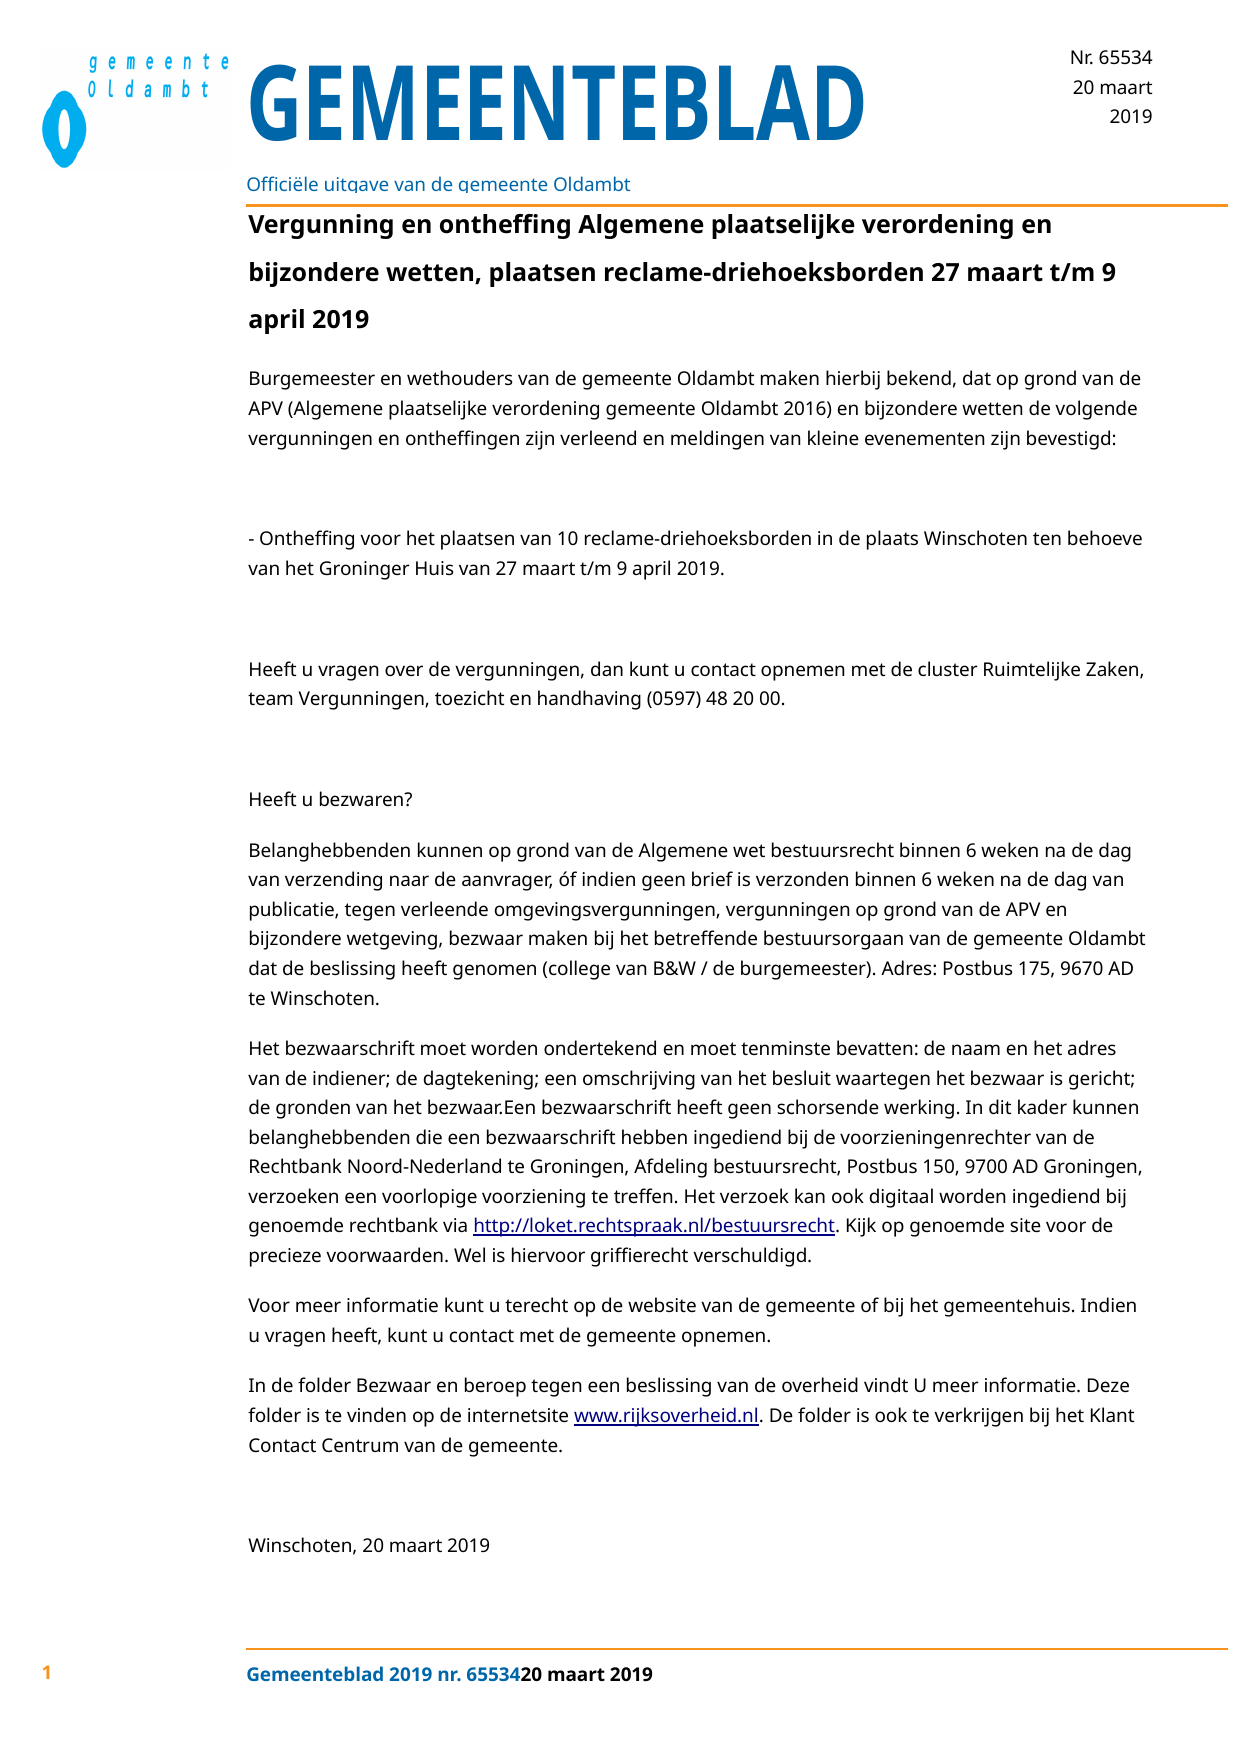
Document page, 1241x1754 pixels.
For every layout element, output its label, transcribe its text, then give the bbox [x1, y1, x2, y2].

text Winschoten, 20 maart 2019 [248, 1533, 1152, 1558]
text Het bezwaarschrift moet worden ondertekend en moet tenminste bevatten: de naam en het adres van de indiener; de dagtekening; een omschrijving van het besluit waartegen het bezwaar is gericht; de gronden van het bezwaar.Een bezwaarschrift heeft geen schorsende werking. In dit kader kunnen belanghebbenden die een bezwaarschrift hebben ingediend bij de voorzieningenrechter van de Rechtbank Noord-Nederland te Groningen, Afdeling bestuursrecht, Postbus 150, 9700 AD Groningen, verzoeken een voorlopige voorziening te treffen. Het verzoek kan ook digitaal worden ingediend bij genoemde rechtbank via http://loket.rechtspraak.nl/bestuursrecht. Kijk op genoemde site voor de precieze voorwaarden. Wel is hiervoor griffierecht verschuldigd. [248, 1035, 1152, 1268]
text Voor meer informatie kunt u terecht op de website van de gemeente of bij het gemeentehuis. Indien u vragen heeft, kunt u contact met de gemeente opnemen. [248, 1293, 1152, 1348]
picture [41, 47, 231, 172]
text Belanghebbenden kunnen op grond van de Algemene wet bestuursrecht binnen 6 weken na de dag van verzending naar de aanvrager, óf indien geen brief is verzonden binnen 6 weken na de dag van publicatie, tegen verleende omgevingsvergunningen, vergunningen op grond van de APV en bijzondere wetgeving, bezwaar maken bij het betreffende bestuursorgaan van de gemeente Oldambt dat de beslissing heeft genomen (college van B&W / de burgemeester). Adres: Postbus 175, 9670 AD te Winschoten. [248, 837, 1152, 1010]
text Heeft u vragen over de vergunningen, dan kunt u contact opnemen met de cluster Ruimtelijke Zaken, team Vergunningen, toezicht en handhaving (0597) 48 20 00. [248, 656, 1152, 711]
text In de folder Bezwaar en beroep tegen een beslissing van de overheid vindt U meer informatie. Deze folder is te vinden op de internetsite www.rijksoverheid.nl. De folder is ook te verkrijgen bij het Klant Contact Centrum van de gemeente. [248, 1373, 1152, 1457]
text - Ontheffing voor het plaatsen van 10 reclame-driehoeksborden in de plaats Winschoten ten behoeve van het Groninger Huis van 27 maart t/m 9 april 2019. [248, 526, 1152, 581]
text Burgemeester en wethouders van de gemeente Oldambt maken hierbij bekend, dat op grond van de APV (Algemene plaatselijke verordening gemeente Oldambt 2016) en bijzondere wetten de volgende vergunningen en ontheffingen zijn verleend en meldingen van kleine evenementen zijn bevestigd: [248, 366, 1152, 450]
text Heeft u bezwaren? [248, 786, 1152, 812]
text Vergunning en ontheffing Algemene plaatselijke verordening en bijzondere wetten, plaatsen reclame-driehoeksborden 27 maart t/m 9 april 2019 [248, 207, 1152, 336]
